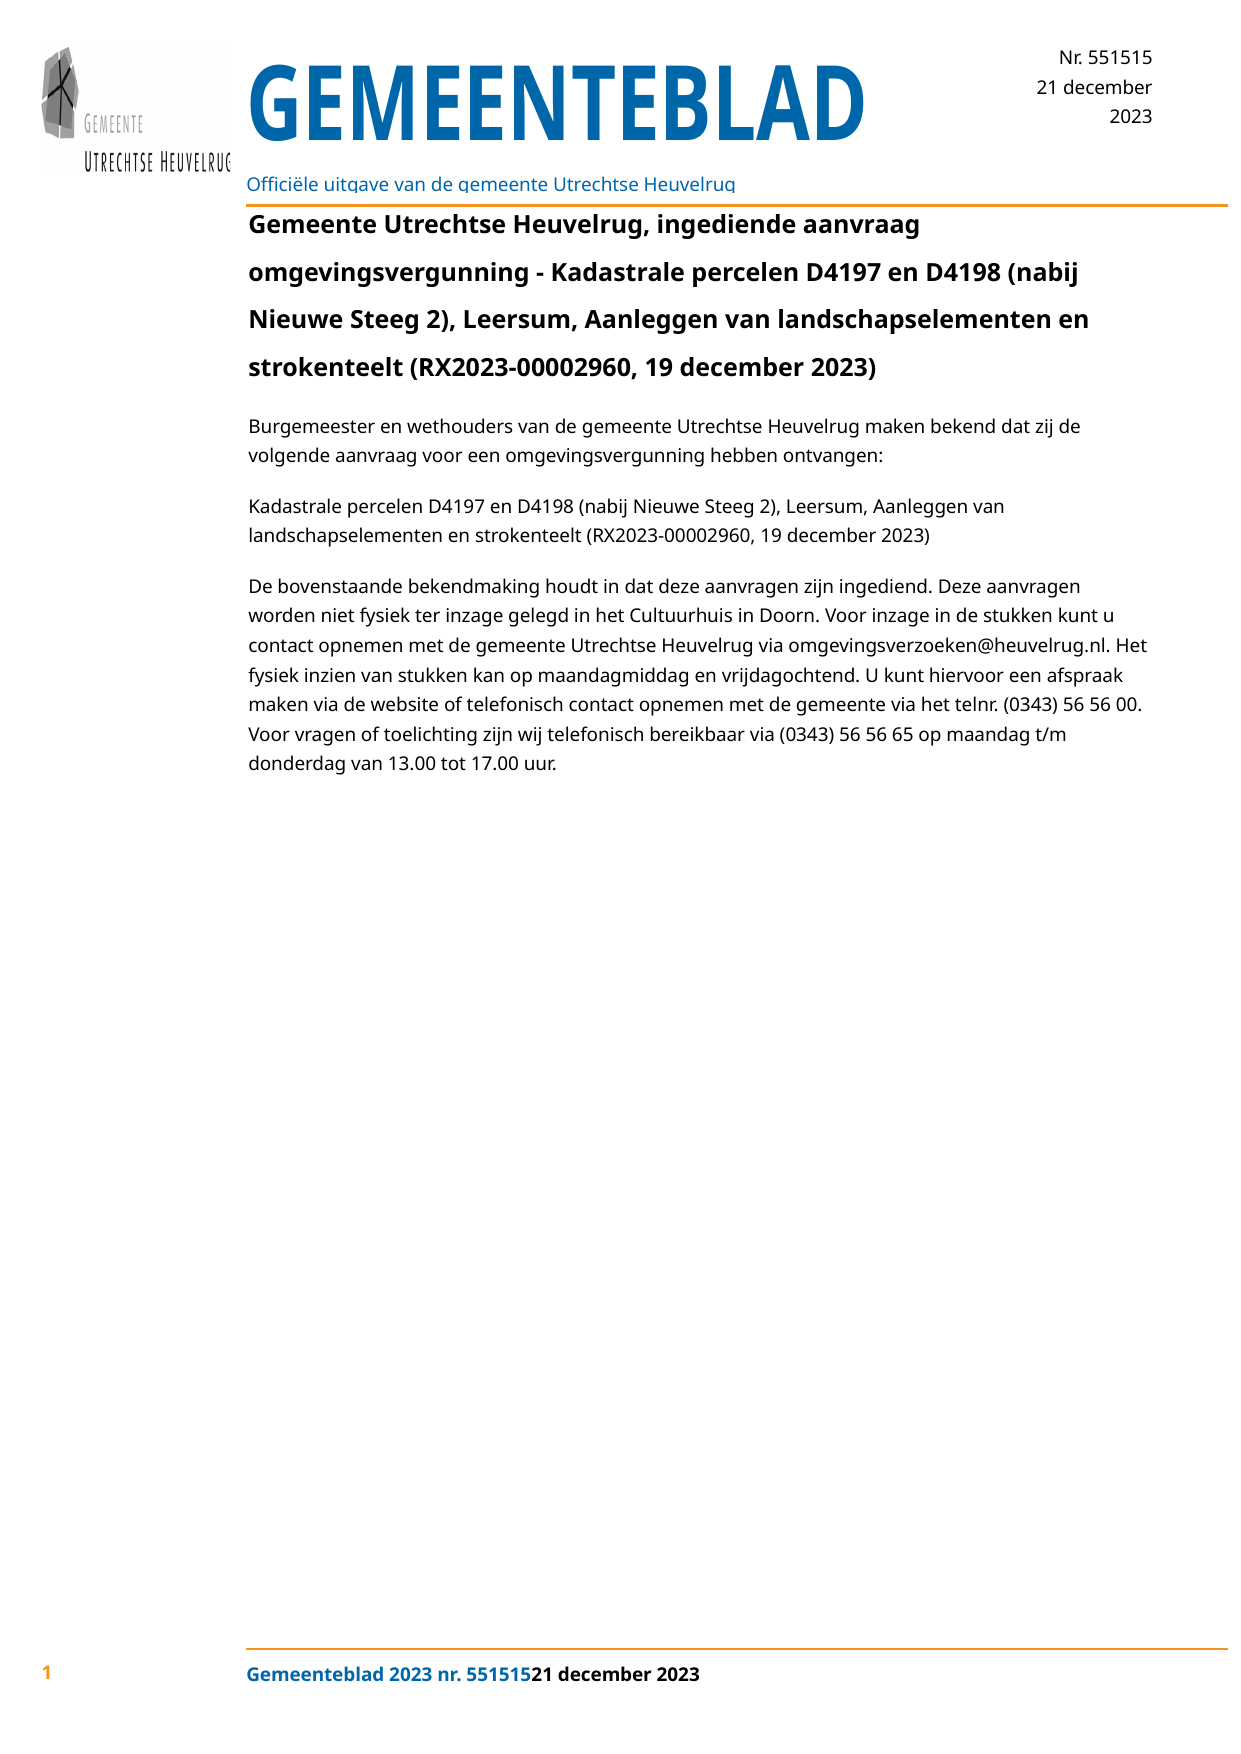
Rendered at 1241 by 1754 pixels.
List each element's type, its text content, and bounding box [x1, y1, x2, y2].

text Gemeente Utrechtse Heuvelrug, ingediende aanvraag omgevingsvergunning - Kadastrale percelen D4197 en D4198 (nabij Nieuwe Steeg 2), Leersum, Aanleggen van landschapselementen en strokenteelt (RX2023-00002960, 19 december 2023) [248, 207, 1152, 384]
text De bovenstaande bekendmaking houdt in dat deze aanvragen zijn ingediend. Deze aanvragen worden niet fysiek ter inzage gelegd in het Cultuurhuis in Doorn. Voor inzage in de stukken kunt u contact opnemen met de gemeente Utrechtse Heuvelrug via omgevingsverzoeken@heuvelrug.nl. Het fysiek inzien van stukken kan op maandagmiddag en vrijdagochtend. U kunt hiervoor een afspraak maken via de website of telefonisch contact opnemen met de gemeente via het telnr. (0343) 56 56 00. Voor vragen of toelichting zijn wij telefonisch bereikbaar via (0343) 56 56 65 op maandag t/m donderdag van 13.00 tot 17.00 uur. [248, 573, 1152, 776]
picture [41, 47, 231, 172]
text Kadastrale percelen D4197 en D4198 (nabij Nieuwe Steeg 2), Leersum, Aanleggen van landschapselementen en strokenteelt (RX2023-00002960, 19 december 2023) [248, 493, 1152, 548]
text Burgemeester en wethouders van de gemeente Utrechtse Heuvelrug maken bekend dat zij de volgende aanvraag voor een omgevingsvergunning hebben ontvangen: [248, 413, 1152, 468]
